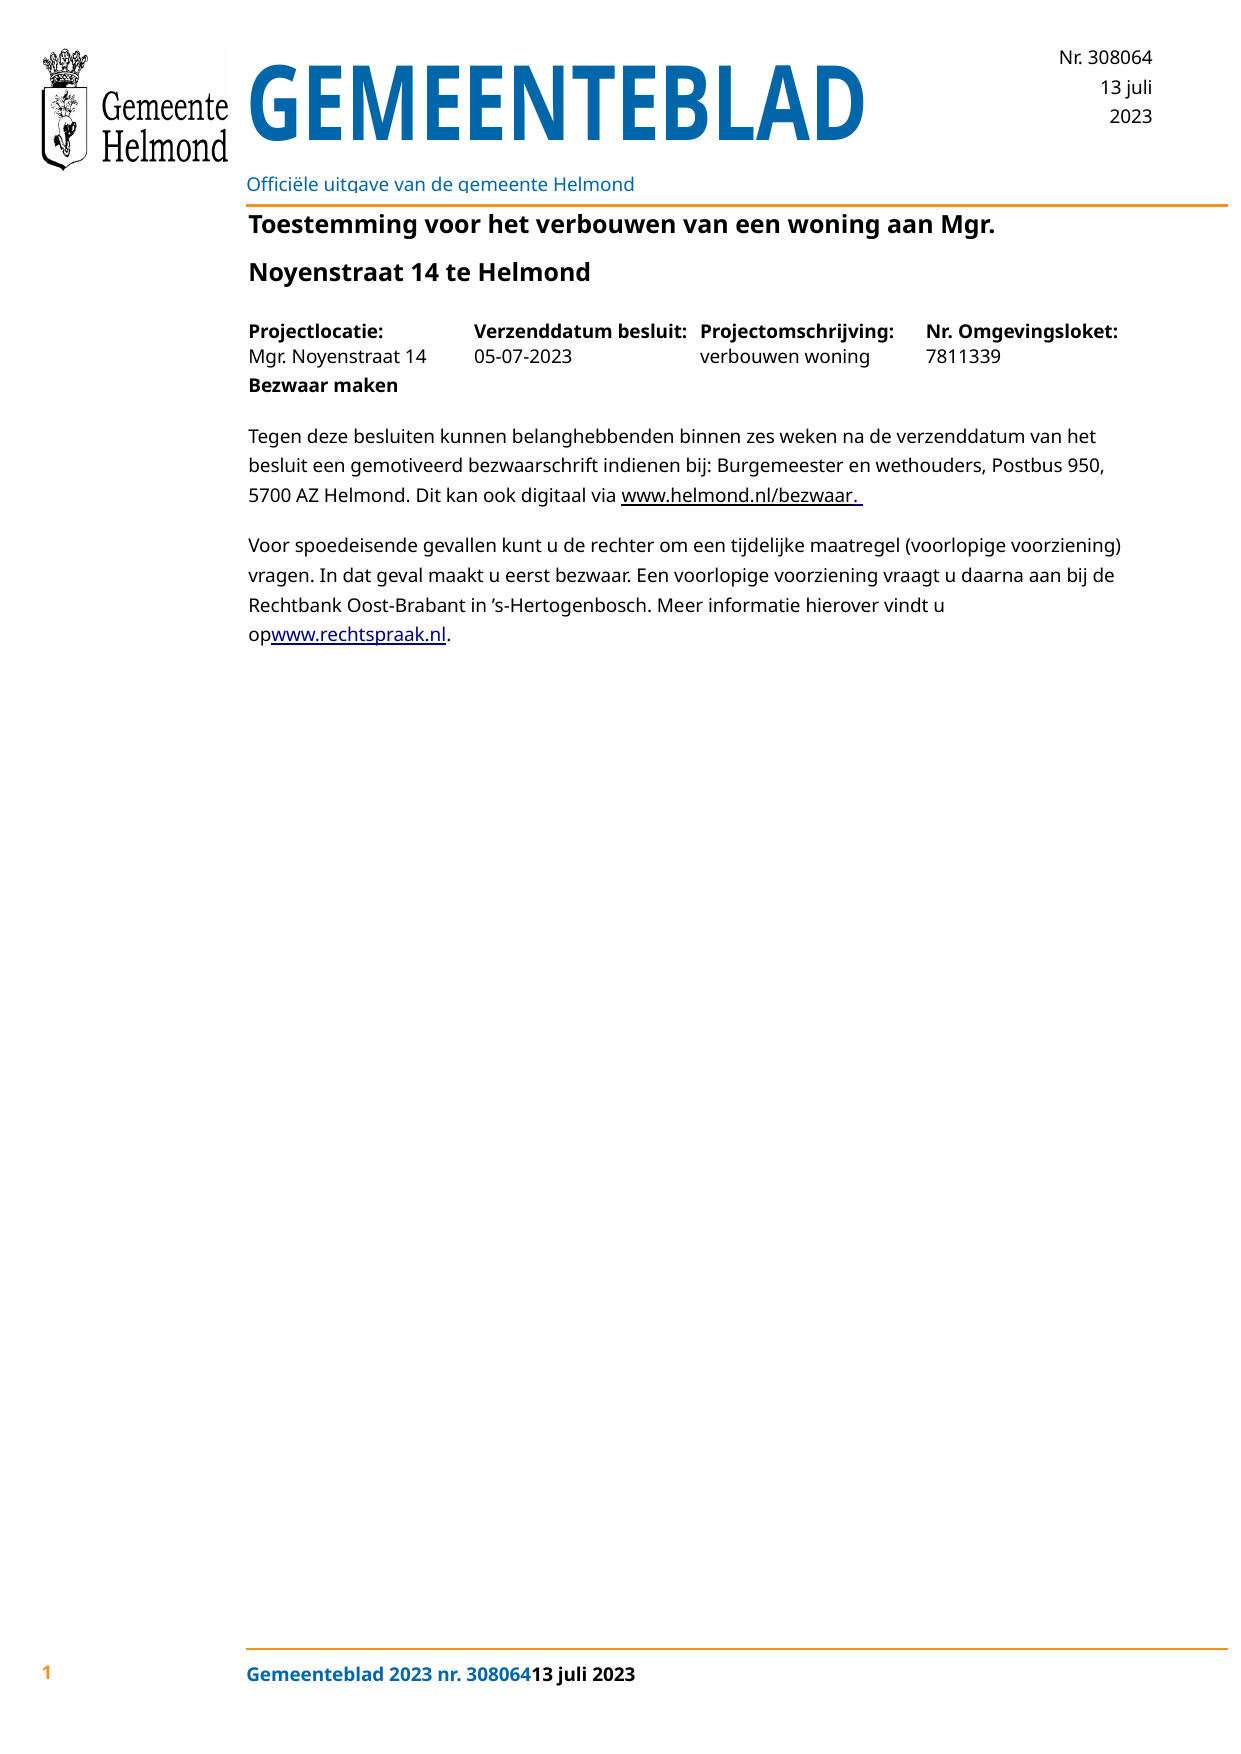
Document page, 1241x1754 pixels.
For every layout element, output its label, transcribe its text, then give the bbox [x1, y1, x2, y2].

picture [41, 47, 231, 172]
table_cell 7811339 [926, 344, 1152, 369]
text Tegen deze besluiten kunnen belanghebbenden binnen zes weken na de verzenddatum van het besluit een gemotiveerd bezwaarschrift indienen bij: Burgemeester en wethouders, Postbus 950, 5700 AZ Helmond. Dit kan ook digitaal via www.helmond.nl/bezwaar. [248, 423, 1152, 508]
table_header Nr. Omgevingsloket: [926, 318, 1152, 344]
table_cell 05-07-2023 [474, 344, 700, 369]
table_cell Mgr. Noyenstraat 14 [248, 344, 474, 369]
table_header Projectomschrijving: [700, 318, 926, 344]
text Bezwaar maken [248, 373, 1152, 398]
table_header Projectlocatie: [248, 318, 474, 344]
text Toestemming voor het verbouwen van een woning aan Mgr. Noyenstraat 14 te Helmond [248, 207, 1152, 288]
text Voor spoedeisende gevallen kunt u de rechter om een tijdelijke maatregel (voorlopige voorziening) vragen. In dat geval maakt u eerst bezwaar. Een voorlopige voorziening vraagt u daarna aan bij de Rechtbank Oost-Brabant in ’s-Hertogenbosch. Meer informatie hierover vindt u opwww.rechtspraak.nl. [248, 533, 1152, 647]
table_header Verzenddatum besluit: [474, 318, 700, 344]
table_cell verbouwen woning [700, 344, 926, 369]
